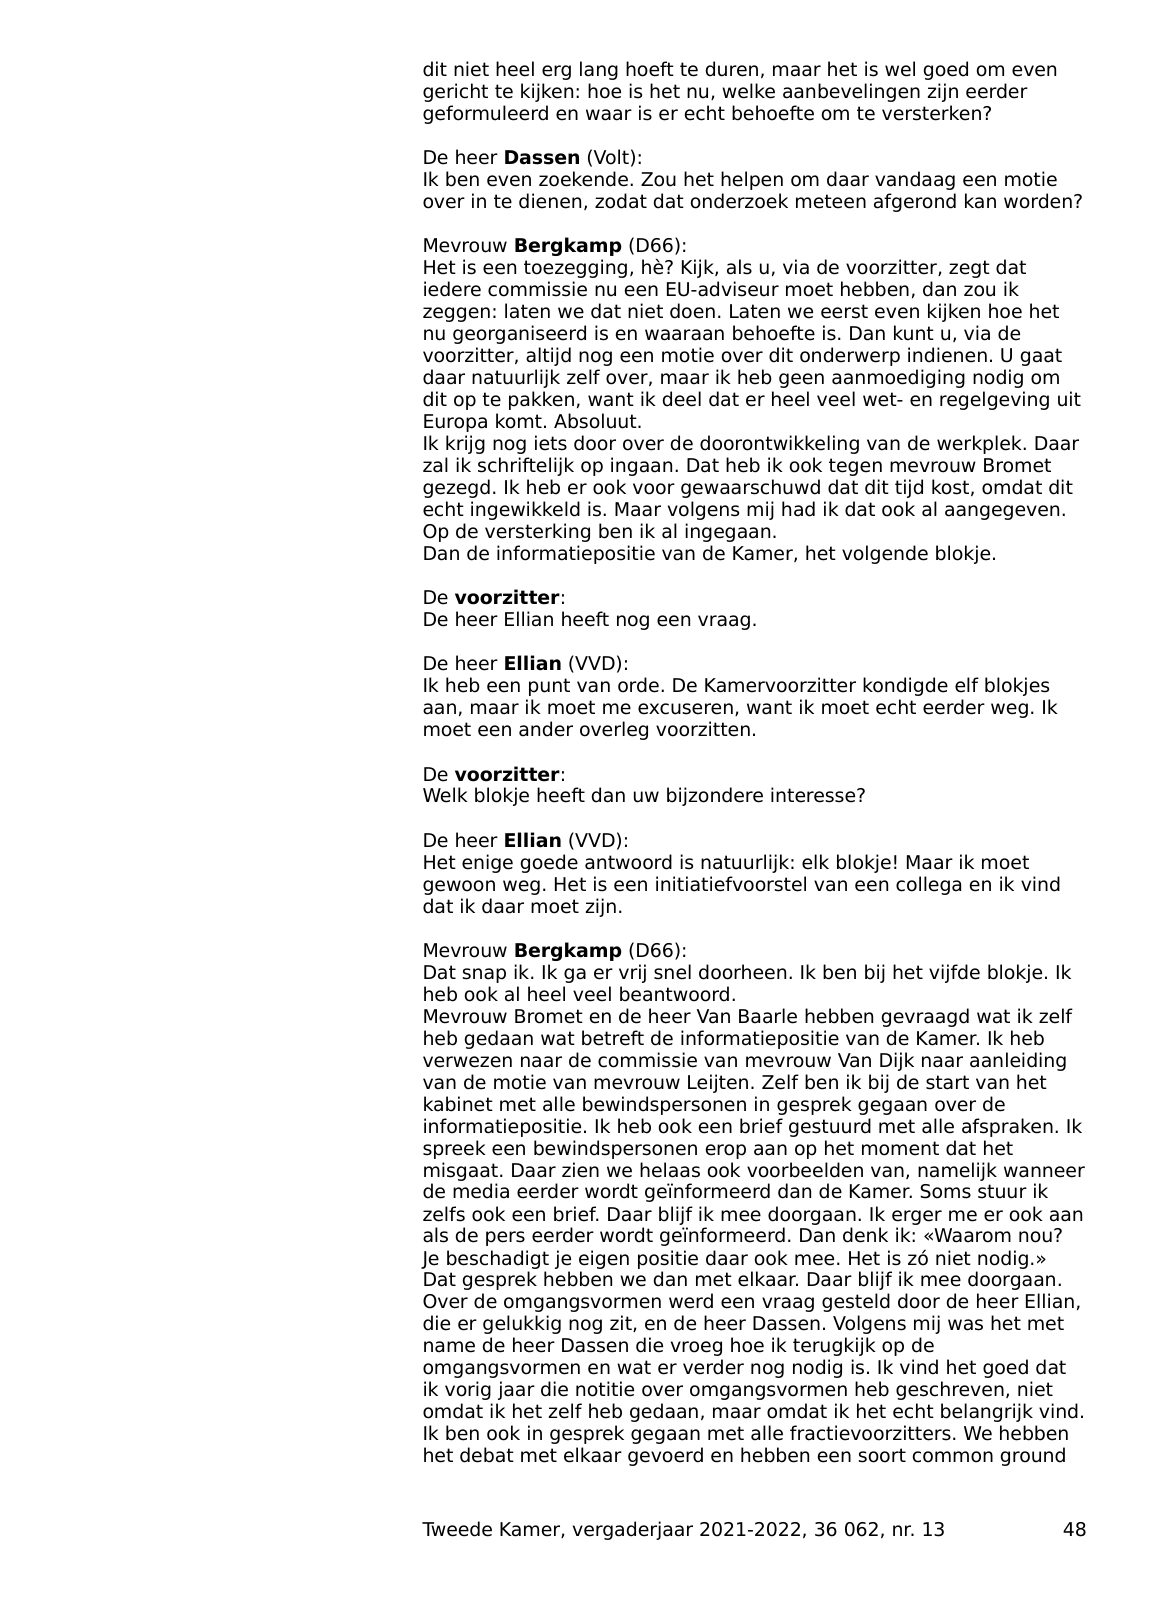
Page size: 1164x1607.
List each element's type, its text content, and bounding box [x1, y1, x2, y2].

text Mevrouw Bergkamp (D66): [422, 235, 1087, 257]
text Het is een toezegging, hè? Kijk, als u, via de voorzitter, zegt dat iedere commissie nu een EU-adviseur moet hebben, dan zou ik zeggen: laten we dat niet doen. Laten we eerst even kijken hoe het nu georganiseerd is en waaraan behoefte is. Dan kunt u, via de voorzitter, altijd nog een motie over dit onderwerp indienen. U gaat daar natuurlijk zelf over, maar ik heb geen aanmoediging nodig om dit op te pakken, want ik deel dat er heel veel wet- en regelgeving uit Europa komt. Absoluut. [422, 257, 1087, 433]
text De heer Ellian (VVD): [422, 653, 1087, 675]
text Dan de informatiepositie van de Kamer, het volgende blokje. [422, 543, 1087, 565]
text De heer Ellian heeft nog een vraag. [422, 609, 1087, 631]
text Ik ben even zoekende. Zou het helpen om daar vandaag een motie over in te dienen, zodat dat onderzoek meteen afgerond kan worden? [422, 169, 1087, 213]
text Op de versterking ben ik al ingegaan. [422, 521, 1087, 543]
text Mevrouw Bromet en de heer Van Baarle hebben gevraagd wat ik zelf heb gedaan wat betreft de informatiepositie van de Kamer. Ik heb verwezen naar de commissie van mevrouw Van Dijk naar aanleiding van de motie van mevrouw Leijten. Zelf ben ik bij de start van het kabinet met alle bewindspersonen in gesprek gegaan over de informatiepositie. Ik heb ook een brief gestuurd met alle afspraken. Ik spreek een bewindspersonen erop aan op het moment dat het misgaat. Daar zien we helaas ook voorbeelden van, namelijk wanneer de media eerder wordt geïnformeerd dan de Kamer. Soms stuur ik zelfs ook een brief. Daar blijf ik mee doorgaan. Ik erger me er ook aan als de pers eerder wordt geïnformeerd. Dan denk ik: «Waarom nou? Je beschadigt je eigen positie daar ook mee. Het is zó niet nodig.» Dat gesprek hebben we dan met elkaar. Daar blijf ik mee doorgaan. [422, 1006, 1087, 1291]
text Ik krijg nog iets door over de doorontwikkeling van de werkplek. Daar zal ik schriftelijk op ingaan. Dat heb ik ook tegen mevrouw Bromet gezegd. Ik heb er ook voor gewaarschuwd dat dit tijd kost, omdat dit echt ingewikkeld is. Maar volgens mij had ik dat ook al aangegeven. [422, 433, 1087, 521]
text De heer Dassen (Volt): [422, 147, 1087, 169]
text De heer Ellian (VVD): [422, 829, 1087, 852]
text Ik heb een punt van orde. De Kamervoorzitter kondigde elf blokjes aan, maar ik moet me excuseren, want ik moet echt eerder weg. Ik moet een ander overleg voorzitten. [422, 675, 1087, 741]
text Welk blokje heeft dan uw bijzondere interesse? [422, 785, 1087, 807]
text Mevrouw Bergkamp (D66): [422, 940, 1087, 962]
text Over de omgangsvormen werd een vraag gesteld door de heer Ellian, die er gelukkig nog zit, en de heer Dassen. Volgens mij was het met name de heer Dassen die vroeg hoe ik terugkijk op de omgangsvormen en wat er verder nog nodig is. Ik vind het goed dat ik vorig jaar die notitie over omgangsvormen heb geschreven, niet omdat ik het zelf heb gedaan, maar omdat ik het echt belangrijk vind. Ik ben ook in gesprek gegaan met alle fractievoorzitters. We hebben het debat met elkaar gevoerd en hebben een soort common ground [422, 1291, 1087, 1467]
text dit niet heel erg lang hoeft te duren, maar het is wel goed om even gericht te kijken: hoe is het nu, welke aanbevelingen zijn eerder geformuleerd en waar is er echt behoefte om te versterken? [422, 59, 1087, 125]
text Dat snap ik. Ik ga er vrij snel doorheen. Ik ben bij het vijfde blokje. Ik heb ook al heel veel beantwoord. [422, 962, 1087, 1006]
text De voorzitter: [422, 587, 1087, 609]
text Het enige goede antwoord is natuurlijk: elk blokje! Maar ik moet gewoon weg. Het is een initiatiefvoorstel van een collega en ik vind dat ik daar moet zijn. [422, 852, 1087, 917]
text De voorzitter: [422, 763, 1087, 785]
